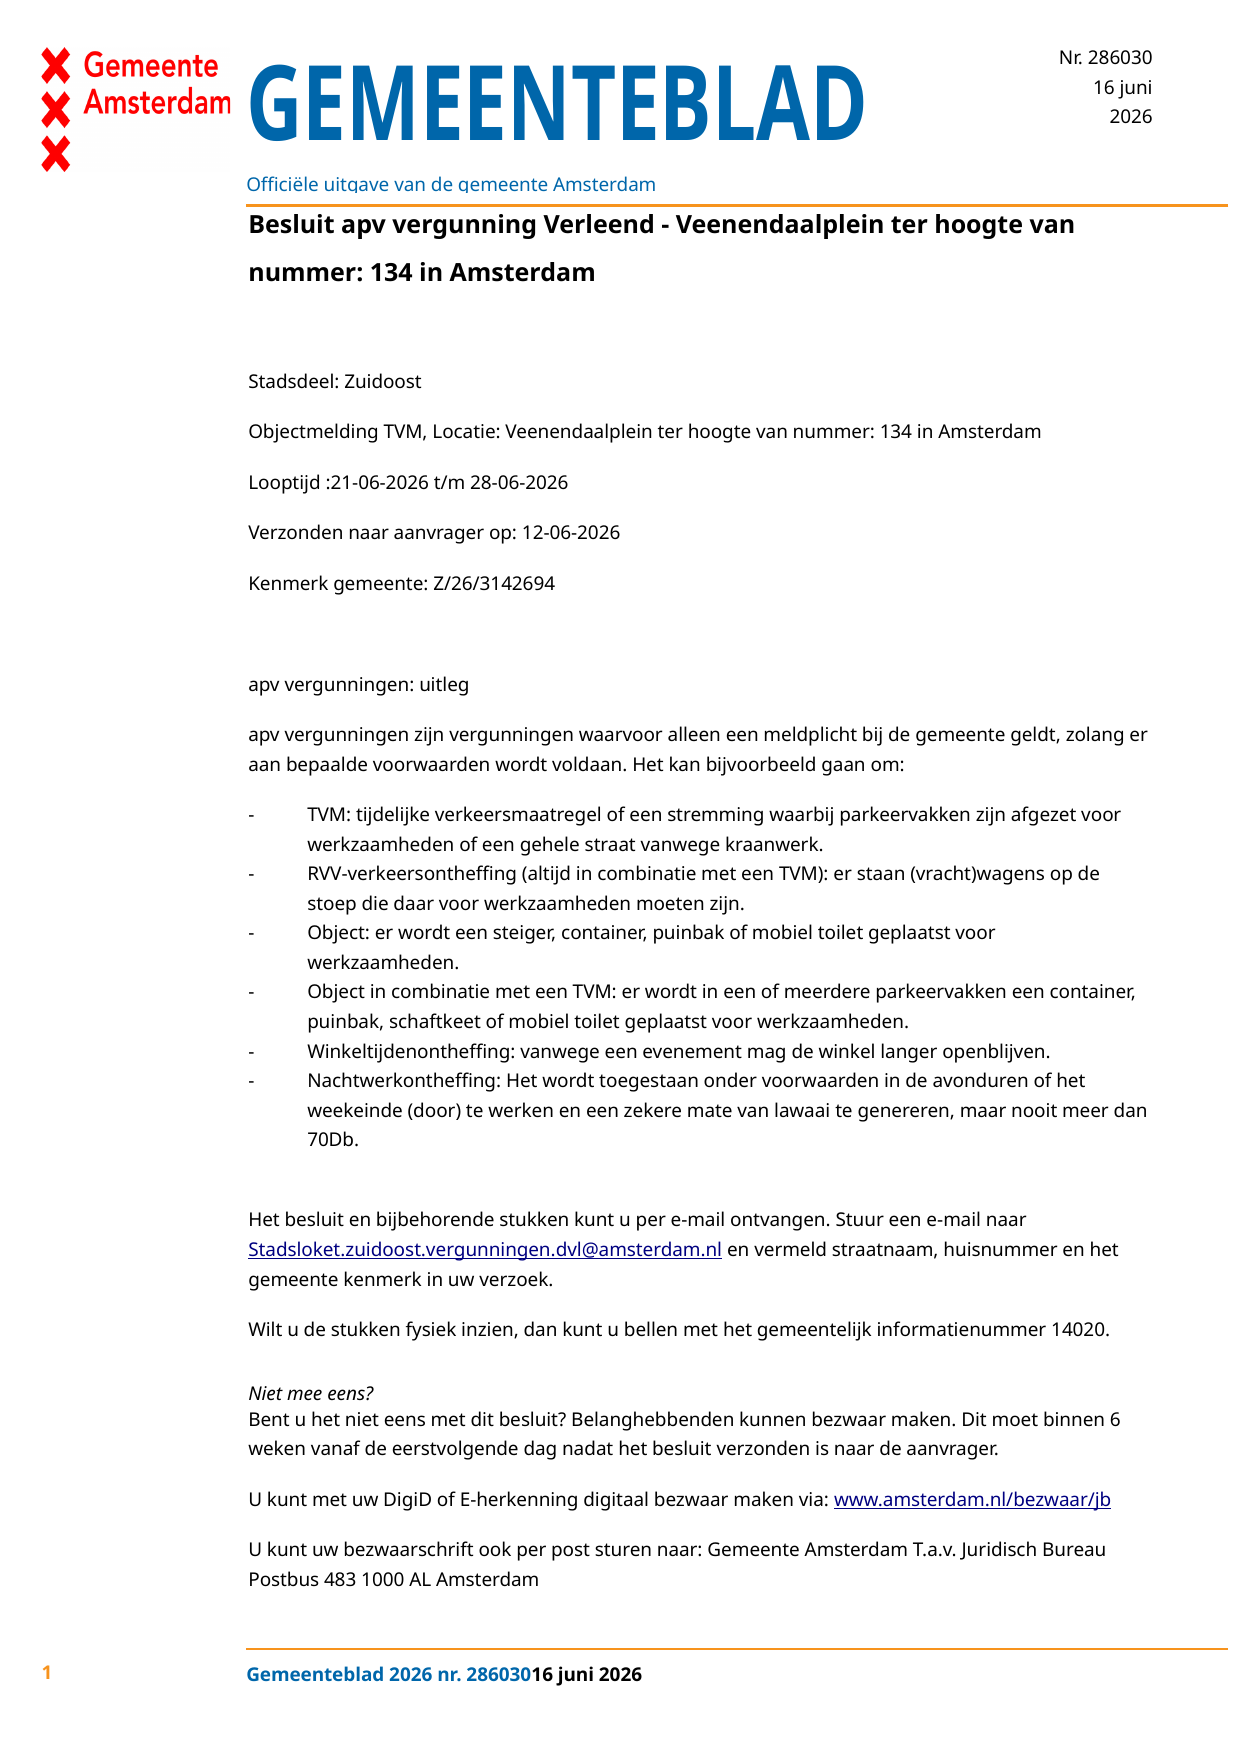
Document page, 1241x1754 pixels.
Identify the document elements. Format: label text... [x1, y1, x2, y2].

text Het besluit en bijbehorende stukken kunt u per e-mail ontvangen. Stuur een e-mail naar Stadsloket.zuidoost.vergunningen.dvl@amsterdam.nl en vermeld straatnaam, huisnummer en het gemeente kenmerk in uw verzoek. [248, 1207, 1152, 1292]
list RVV-verkeersontheffing (altijd in combinatie met een TVM): er staan (vracht)wagens op de stoep die daar voor werkzaamheden moeten zijn. [248, 860, 1152, 916]
text Verzonden naar aanvrager op: 12-06-2026 [248, 519, 1152, 545]
list Object: er wordt een steiger, container, puinbak of mobiel toilet geplaatst voor werkzaamheden. [248, 919, 1152, 975]
text Wilt u de stukken fysiek inzien, dan kunt u bellen met het gemeentelijk informatienummer 14020. [248, 1316, 1152, 1342]
text apv vergunningen: uitleg [248, 671, 1152, 697]
text Kenmerk gemeente: Z/26/3142694 [248, 570, 1152, 596]
list Nachtwerkontheffing: Het wordt toegestaan onder voorwaarden in de avonduren of het weekeinde (door) te werken en een zekere mate van lawaai te genereren, maar nooit meer dan 70Db. [248, 1067, 1152, 1152]
text U kunt uw bezwaarschrift ook per post sturen naar: Gemeente Amsterdam T.a.v. Juridisch Bureau Postbus 483 1000 AL Amsterdam [248, 1536, 1152, 1592]
text apv vergunningen zijn vergunningen waarvoor alleen een meldplicht bij de gemeente geldt, zolang er aan bepaalde voorwaarden wordt voldaan. Het kan bijvoorbeeld gaan om: [248, 721, 1152, 777]
text U kunt met uw DigiD of E-herkenning digitaal bezwaar maken via: www.amsterdam.nl/bezwaar/jb [248, 1486, 1152, 1512]
text Bent u het niet eens met dit besluit? Belanghebbenden kunnen bezwaar maken. Dit moet binnen 6 weken vanaf de eerstvolgende dag nadat het besluit verzonden is naar de aanvrager. [248, 1406, 1152, 1461]
list TVM: tijdelijke verkeersmaatregel of een stremming waarbij parkeervakken zijn afgezet voor werkzaamheden of een gehele straat vanwege kraanwerk. [248, 801, 1152, 857]
text Niet mee eens? [248, 1380, 1152, 1406]
text Looptijd :21-06-2026 t/m 28-06-2026 [248, 469, 1152, 495]
text Objectmelding TVM, Locatie: Veenendaalplein ter hoogte van nummer: 134 in Amsterdam [248, 419, 1152, 444]
list Object in combinatie met een TVM: er wordt in een of meerdere parkeervakken een container, puinbak, schaftkeet of mobiel toilet geplaatst voor werkzaamheden. [248, 979, 1152, 1034]
list Winkeltijdenontheffing: vanwege een evenement mag de winkel langer openblijven. [248, 1038, 1152, 1064]
picture [41, 47, 231, 172]
text Stadsdeel: Zuidoost [248, 368, 1152, 394]
text Besluit apv vergunning Verleend - Veenendaalplein ter hoogte van nummer: 134 in Amsterdam [248, 207, 1152, 288]
